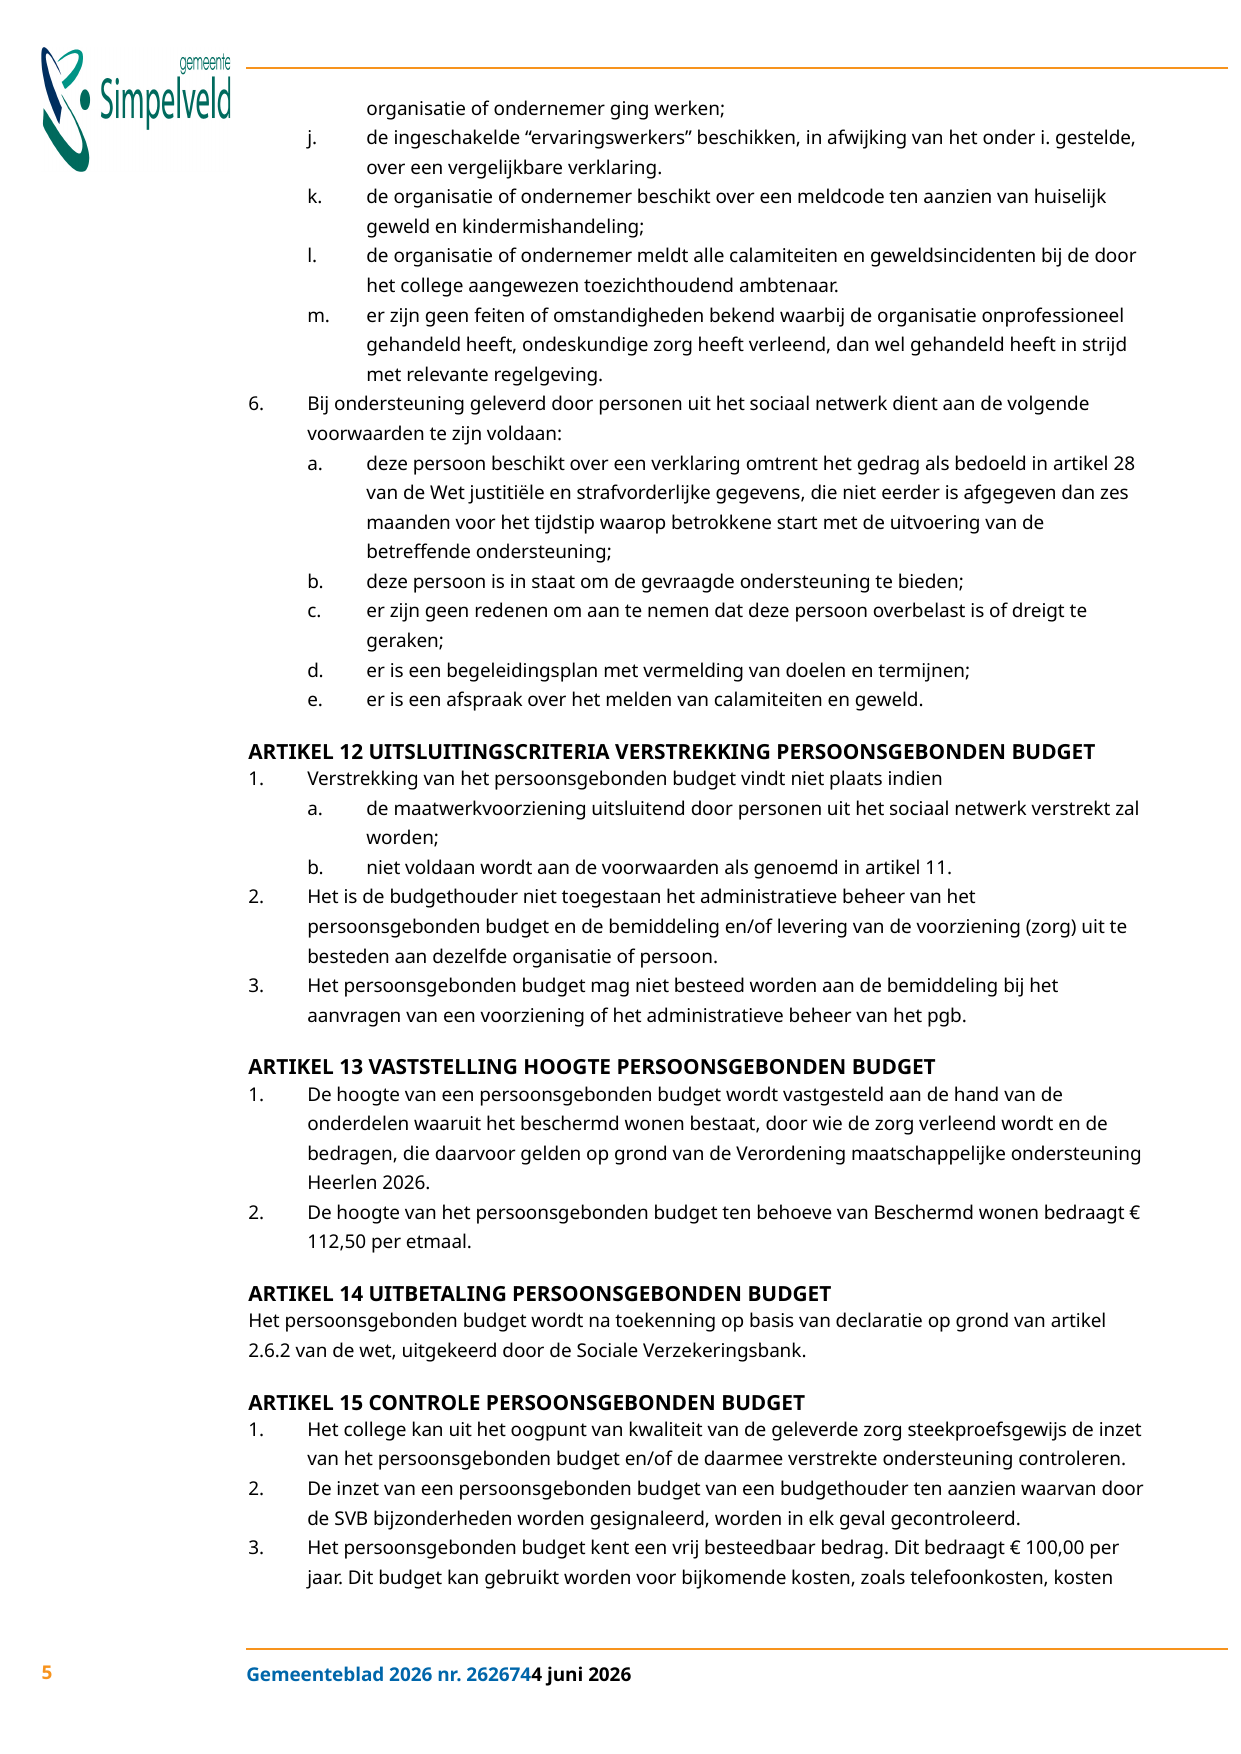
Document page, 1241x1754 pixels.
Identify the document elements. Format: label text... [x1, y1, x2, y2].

text Het persoonsgebonden budget wordt na toekenning op basis van declaratie op grond van artikel 2.6.2 van de wet, uitgekeerd door de Sociale Verzekeringsbank. [248, 1308, 1152, 1363]
list Het persoonsgebonden budget kent een vrij besteedbaar bedrag. Dit bedraagt € 100,00 per jaar. Dit budget kan gebruikt worden voor bijkomende kosten, zoals telefoonkosten, kosten [248, 1534, 1152, 1590]
list Bij ondersteuning geleverd door personen uit het sociaal netwerk dient aan de volgende voorwaarden te zijn voldaan: [248, 391, 1152, 446]
list er zijn geen feiten of omstandigheden bekend waarbij de organisatie onprofessioneel gehandeld heeft, ondeskundige zorg heeft verleend, dan wel gehandeld heeft in strijd met relevante regelgeving. [307, 302, 1152, 387]
list er zijn geen redenen om aan te nemen dat deze persoon overbelast is of dreigt te geraken; [307, 598, 1152, 653]
list de organisatie of ondernemer meldt alle calamiteiten en geweldsincidenten bij de door het college aangewezen toezichthoudend ambtenaar. [307, 243, 1152, 298]
list er is een begeleidingsplan met vermelding van doelen en termijnen; [307, 657, 1152, 683]
text ARTIKEL 12 UITSLUITINGSCRITERIA VERSTREKKING PERSOONSGEBONDEN BUDGET [248, 737, 1152, 765]
text ARTIKEL 14 UITBETALING PERSOONSGEBONDEN BUDGET [248, 1279, 1152, 1308]
list De hoogte van het persoonsgebonden budget ten behoeve van Beschermd wonen bedraagt € 112,50 per etmaal. [248, 1199, 1152, 1254]
list deze persoon is in staat om de gevraagde ondersteuning te bieden; [307, 568, 1152, 594]
list de ingeschakelde “ervaringswerkers” beschikken, in afwijking van het onder i. gestelde, over een vergelijkbare verklaring. [307, 124, 1152, 180]
list organisatie of ondernemer ging werken; [307, 95, 1152, 121]
list niet voldaan wordt aan de voorwaarden als genoemd in artikel 11. [307, 854, 1152, 880]
text ARTIKEL 15 CONTROLE PERSOONSGEBONDEN BUDGET [248, 1388, 1152, 1416]
list De inzet van een persoonsgebonden budget van een budgethouder ten aanzien waarvan door de SVB bijzonderheden worden gesignaleerd, worden in elk geval gecontroleerd. [248, 1475, 1152, 1531]
text ARTIKEL 13 VASTSTELLING HOOGTE PERSOONSGEBONDEN BUDGET [248, 1052, 1152, 1081]
list er is een afspraak over het melden van calamiteiten en geweld. [307, 686, 1152, 712]
list Het college kan uit het oogpunt van kwaliteit van de geleverde zorg steekproefsgewijs de inzet van het persoonsgebonden budget en/of de daarmee verstrekte ondersteuning controleren. [248, 1416, 1152, 1471]
list Verstrekking van het persoonsgebonden budget vindt niet plaats indien [248, 765, 1152, 791]
list de maatwerkvoorziening uitsluitend door personen uit het sociaal netwerk verstrekt zal worden; [307, 795, 1152, 850]
list de organisatie of ondernemer beschikt over een meldcode ten aanzien van huiselijk geweld en kindermishandeling; [307, 183, 1152, 239]
list Het persoonsgebonden budget mag niet besteed worden aan de bemiddeling bij het aanvragen van een voorziening of het administratieve beheer van het pgb. [248, 972, 1152, 1028]
picture [41, 47, 231, 172]
list Het is de budgethouder niet toegestaan het administratieve beheer van het persoonsgebonden budget en de bemiddeling en/of levering van de voorziening (zorg) uit te besteden aan dezelfde organisatie of persoon. [248, 884, 1152, 968]
list deze persoon beschikt over een verklaring omtrent het gedrag als bedoeld in artikel 28 van de Wet justitiële en strafvorderlijke gegevens, die niet eerder is afgegeven dan zes maanden voor het tijdstip waarop betrokkene start met de uitvoering van de betreffende ondersteuning; [307, 450, 1152, 564]
list De hoogte van een persoonsgebonden budget wordt vastgesteld aan de hand van de onderdelen waaruit het beschermd wonen bestaat, door wie de zorg verleend wordt en de bedragen, die daarvoor gelden op grond van de Verordening maatschappelijke ondersteuning Heerlen 2026. [248, 1081, 1152, 1195]
